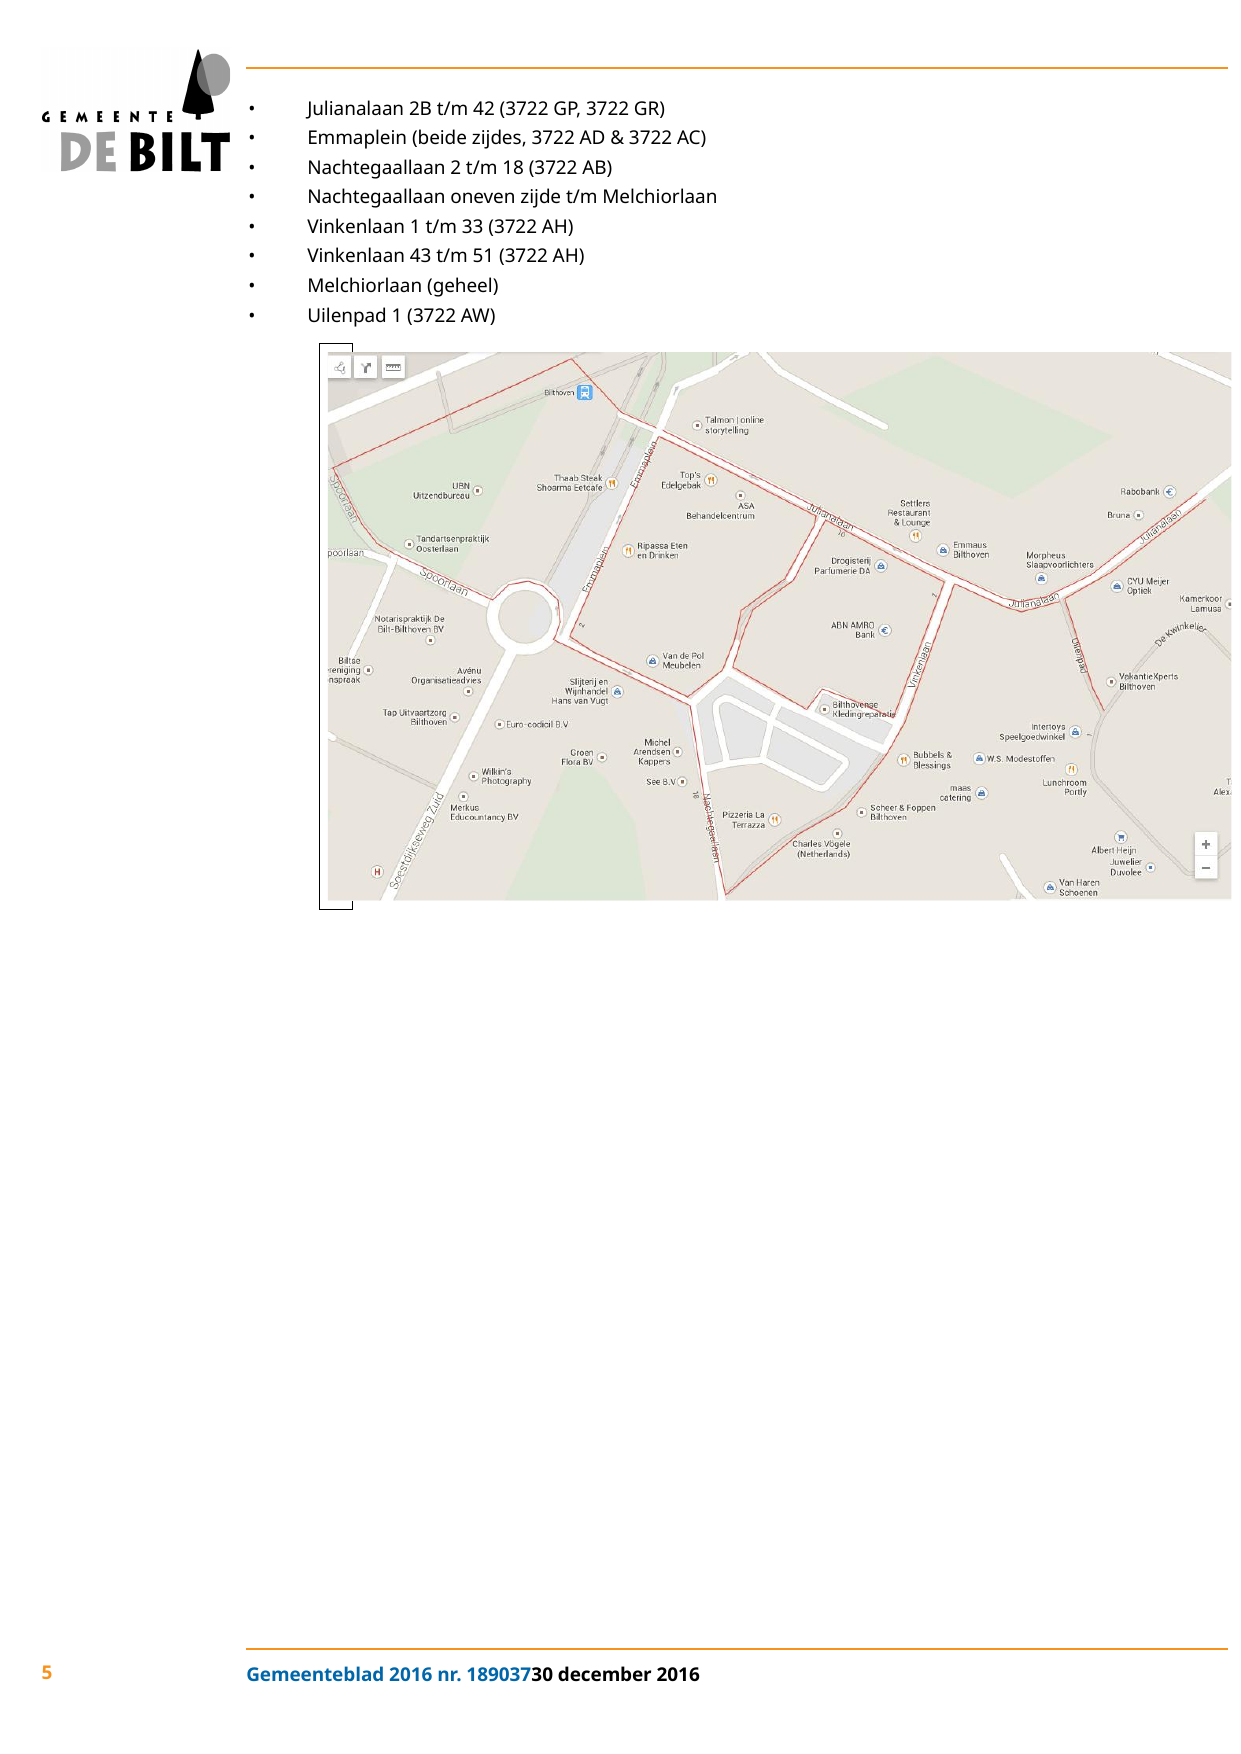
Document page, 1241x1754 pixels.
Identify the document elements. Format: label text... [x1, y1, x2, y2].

list Julianalaan 2B t/m 42 (3722 GP, 3722 GR) [248, 95, 1152, 121]
list Nachtegaallaan oneven zijde t/m Melchiorlaan [248, 183, 1152, 209]
picture [41, 47, 231, 172]
list Vinkenlaan 43 t/m 51 (3722 AH) [248, 243, 1152, 268]
list Vinkenlaan 1 t/m 33 (3722 AH) [248, 213, 1152, 239]
list Nachtegaallaan 2 t/m 18 (3722 AB) [248, 154, 1152, 180]
picture [327, 352, 1232, 901]
list Melchiorlaan (geheel) [248, 272, 1152, 298]
list Uilenpad 1 (3722 AW) [248, 302, 1152, 328]
list Emmaplein (beide zijdes, 3722 AD & 3722 AC) [248, 124, 1152, 150]
